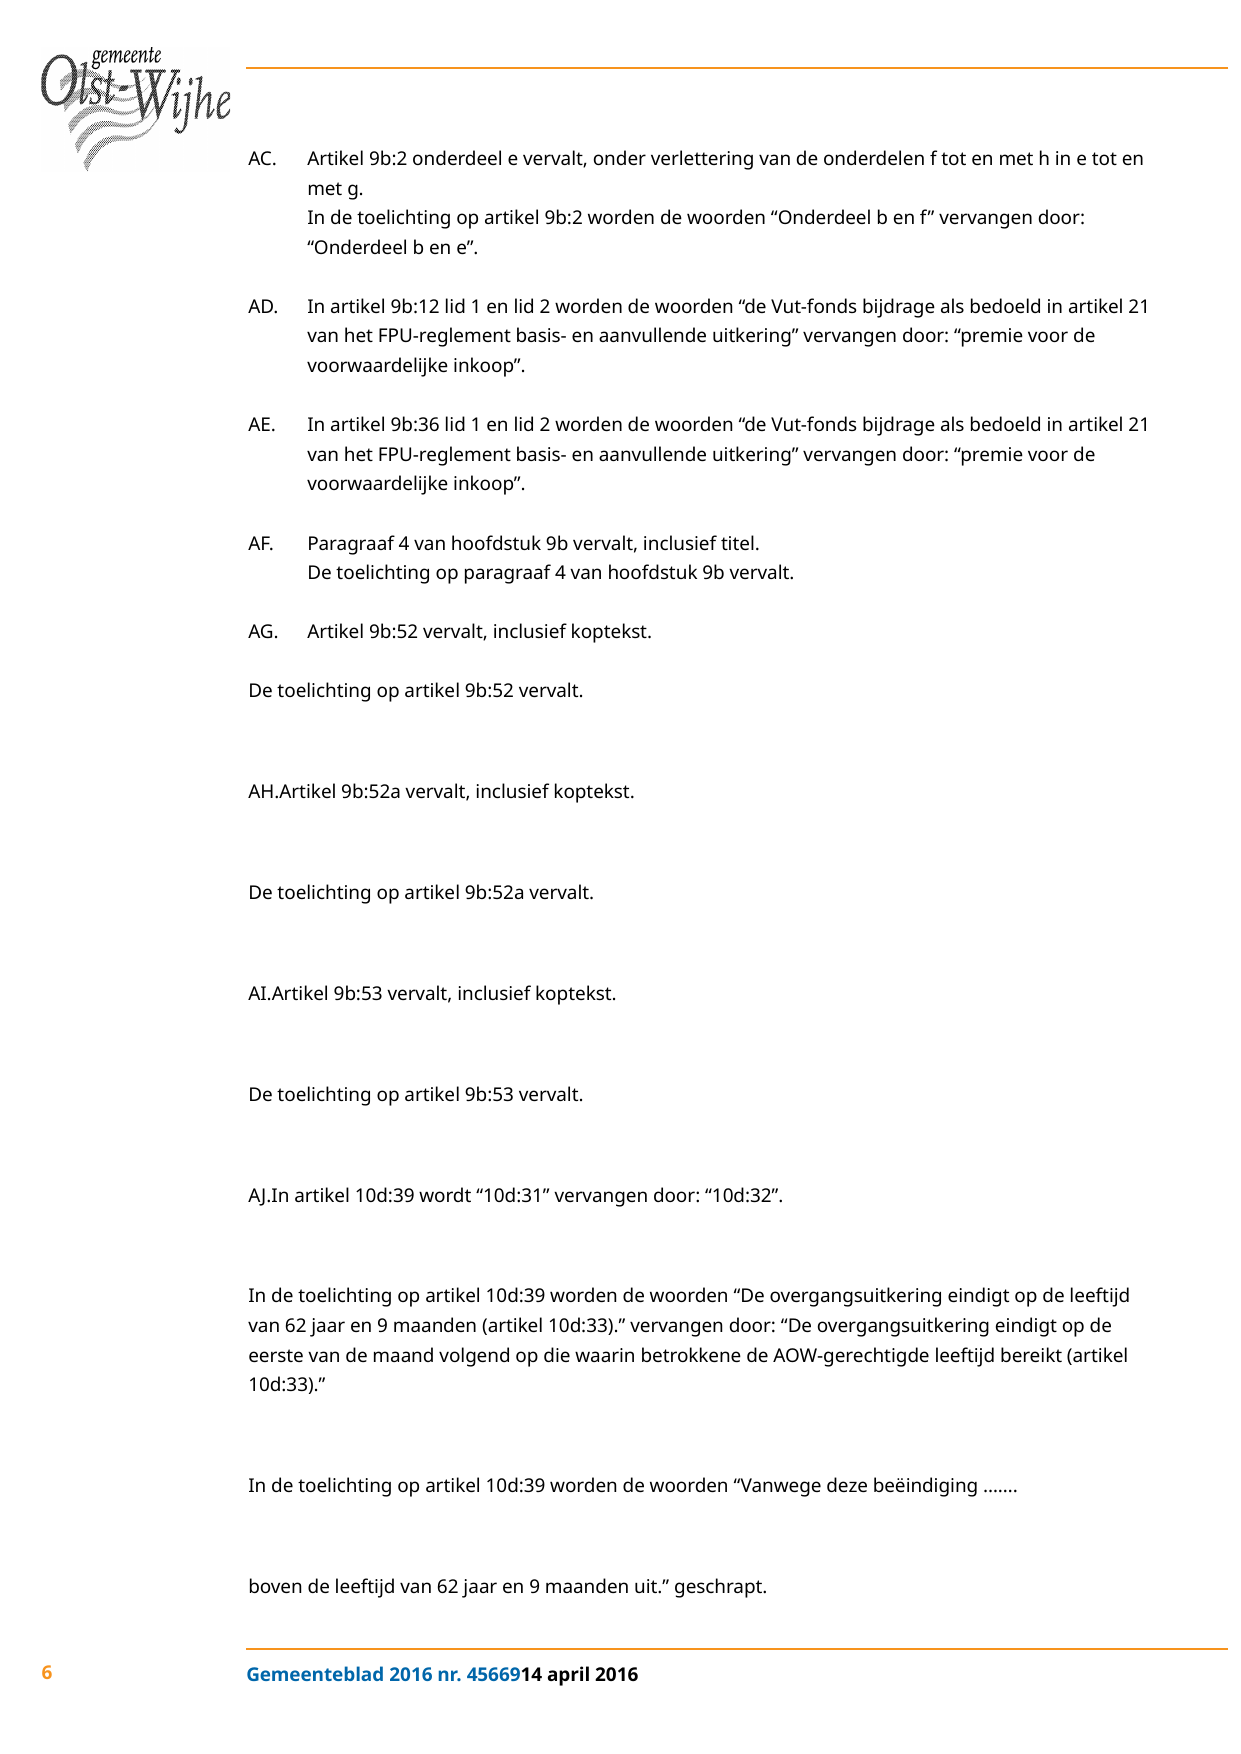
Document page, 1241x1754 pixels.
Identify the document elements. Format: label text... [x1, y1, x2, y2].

text De toelichting op artikel 9b:52 vervalt. [248, 678, 1152, 703]
text AJ.In artikel 10d:39 wordt “10d:31” vervangen door: “10d:32”. [248, 1182, 1152, 1208]
list De toelichting op paragraaf 4 van hoofdstuk 9b vervalt. [248, 559, 1152, 585]
list In de toelichting op artikel 9b:2 worden de woorden “Onderdeel b en f” vervangen door: “Onderdeel b en e”. [248, 204, 1152, 260]
text De toelichting op artikel 9b:53 vervalt. [248, 1081, 1152, 1107]
text De toelichting op artikel 9b:52a vervalt. [248, 879, 1152, 905]
text In de toelichting op artikel 10d:39 worden de woorden “De overgangsuitkering eindigt op de leeftijd van 62 jaar en 9 maanden (artikel 10d:33).” vervangen door: “De overgangsuitkering eindigt op de eerste van de maand volgend op die waarin betrokkene de AOW-gerechtigde leeftijd bereikt (artikel 10d:33).” [248, 1283, 1152, 1397]
list Artikel 9b:2 onderdeel e vervalt, onder verlettering van de onderdelen f tot en met h in e tot en met g. [248, 145, 1152, 201]
list Artikel 9b:52 vervalt, inclusief koptekst. [248, 618, 1152, 644]
text AI.Artikel 9b:53 vervalt, inclusief koptekst. [248, 980, 1152, 1006]
list Paragraaf 4 van hoofdstuk 9b vervalt, inclusief titel. [248, 530, 1152, 556]
text boven de leeftijd van 62 jaar en 9 maanden uit.” geschrapt. [248, 1573, 1152, 1599]
text In de toelichting op artikel 10d:39 worden de woorden “Vanwege deze beëindiging ……. [248, 1472, 1152, 1498]
picture [41, 47, 231, 172]
text AH.Artikel 9b:52a vervalt, inclusief koptekst. [248, 778, 1152, 804]
list In artikel 9b:36 lid 1 en lid 2 worden de woorden “de Vut-fonds bijdrage als bedoeld in artikel 21 van het FPU-reglement basis- en aanvullende uitkering” vervangen door: “premie voor de voorwaardelijke inkoop”. [248, 411, 1152, 496]
list In artikel 9b:12 lid 1 en lid 2 worden de woorden “de Vut-fonds bijdrage als bedoeld in artikel 21 van het FPU-reglement basis- en aanvullende uitkering” vervangen door: “premie voor de voorwaardelijke inkoop”. [248, 293, 1152, 378]
